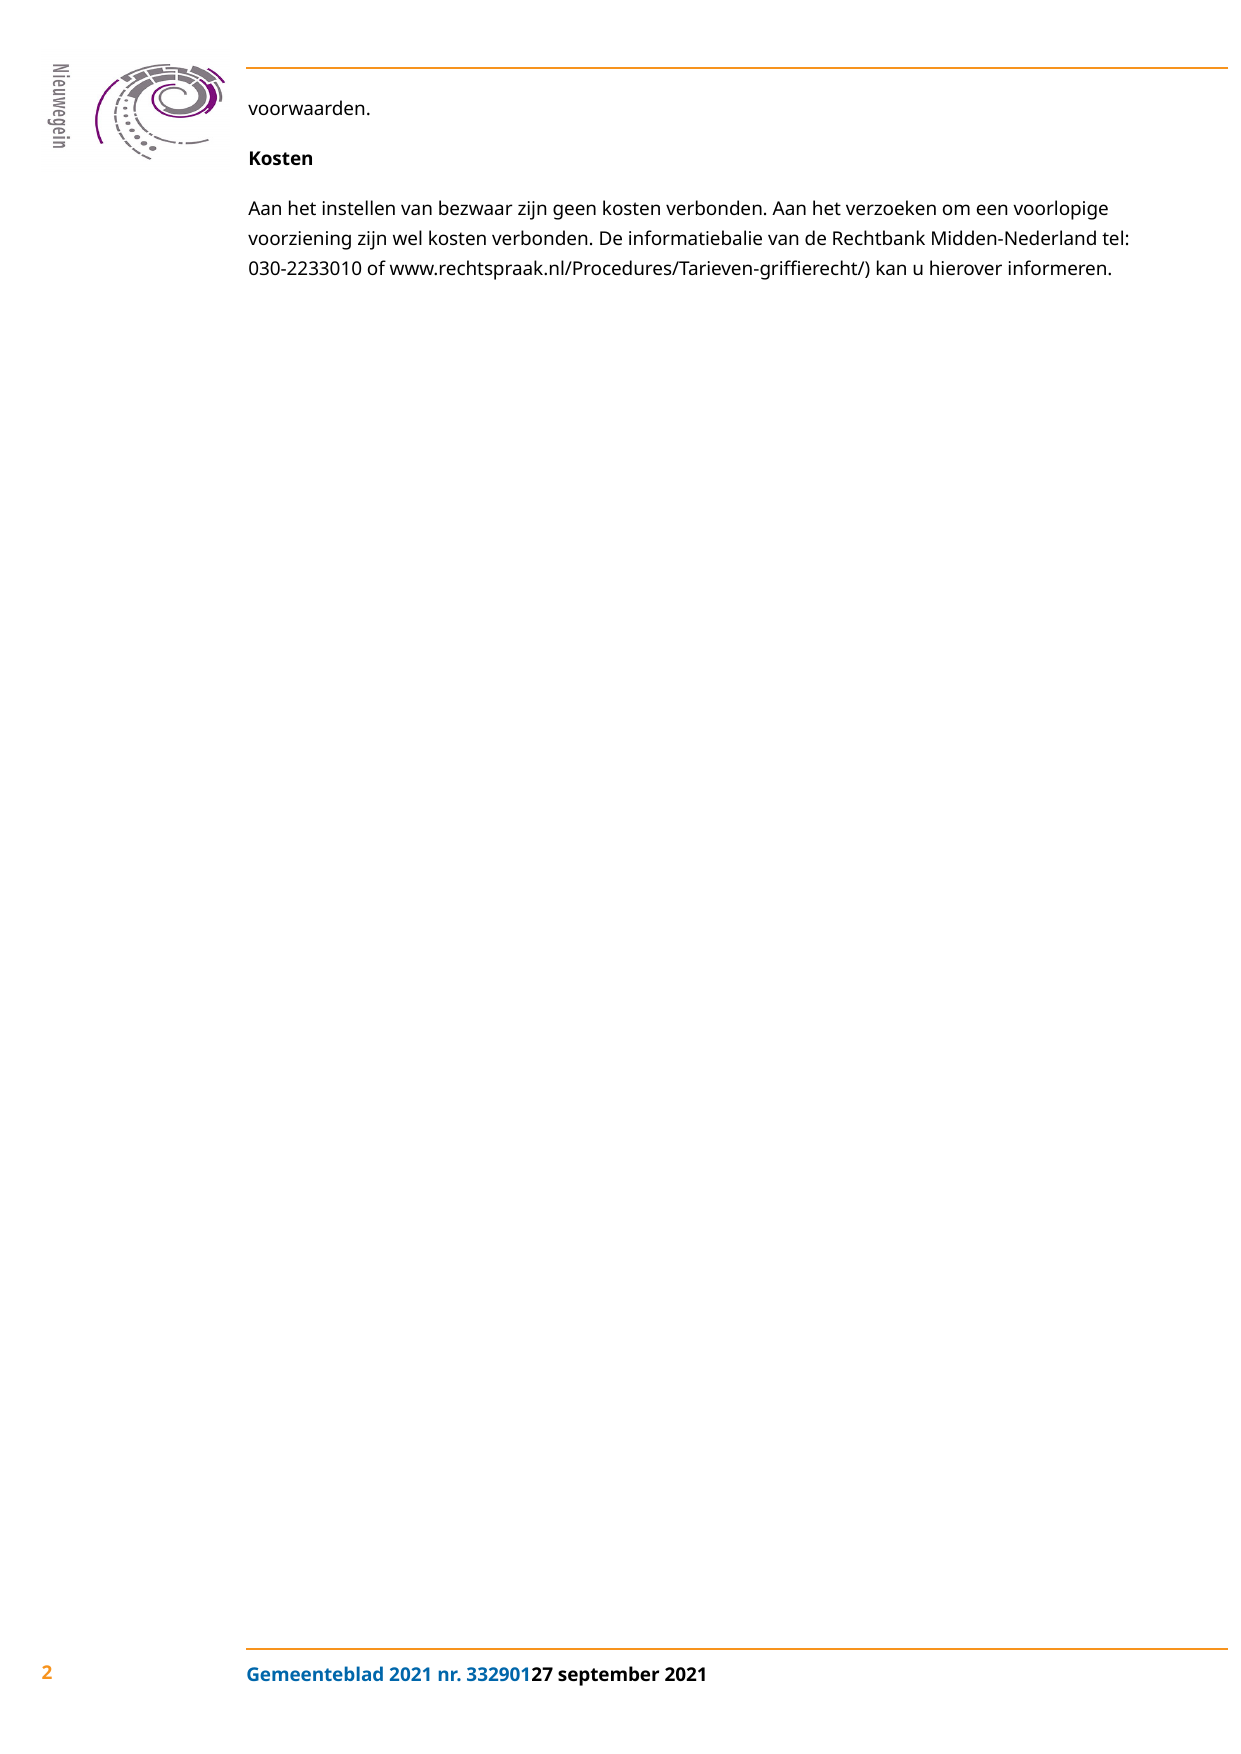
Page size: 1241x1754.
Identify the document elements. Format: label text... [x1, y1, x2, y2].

text Kosten [248, 145, 1152, 171]
text voorwaarden. [248, 95, 1152, 121]
text Aan het instellen van bezwaar zijn geen kosten verbonden. Aan het verzoeken om een voorlopige voorziening zijn wel kosten verbonden. De informatiebalie van de Rechtbank Midden-Nederland tel: 030-2233010 of www.rechtspraak.nl/Procedures/Tarieven-griffierecht/) kan u hierover informeren. [248, 196, 1152, 281]
picture [41, 47, 231, 172]
